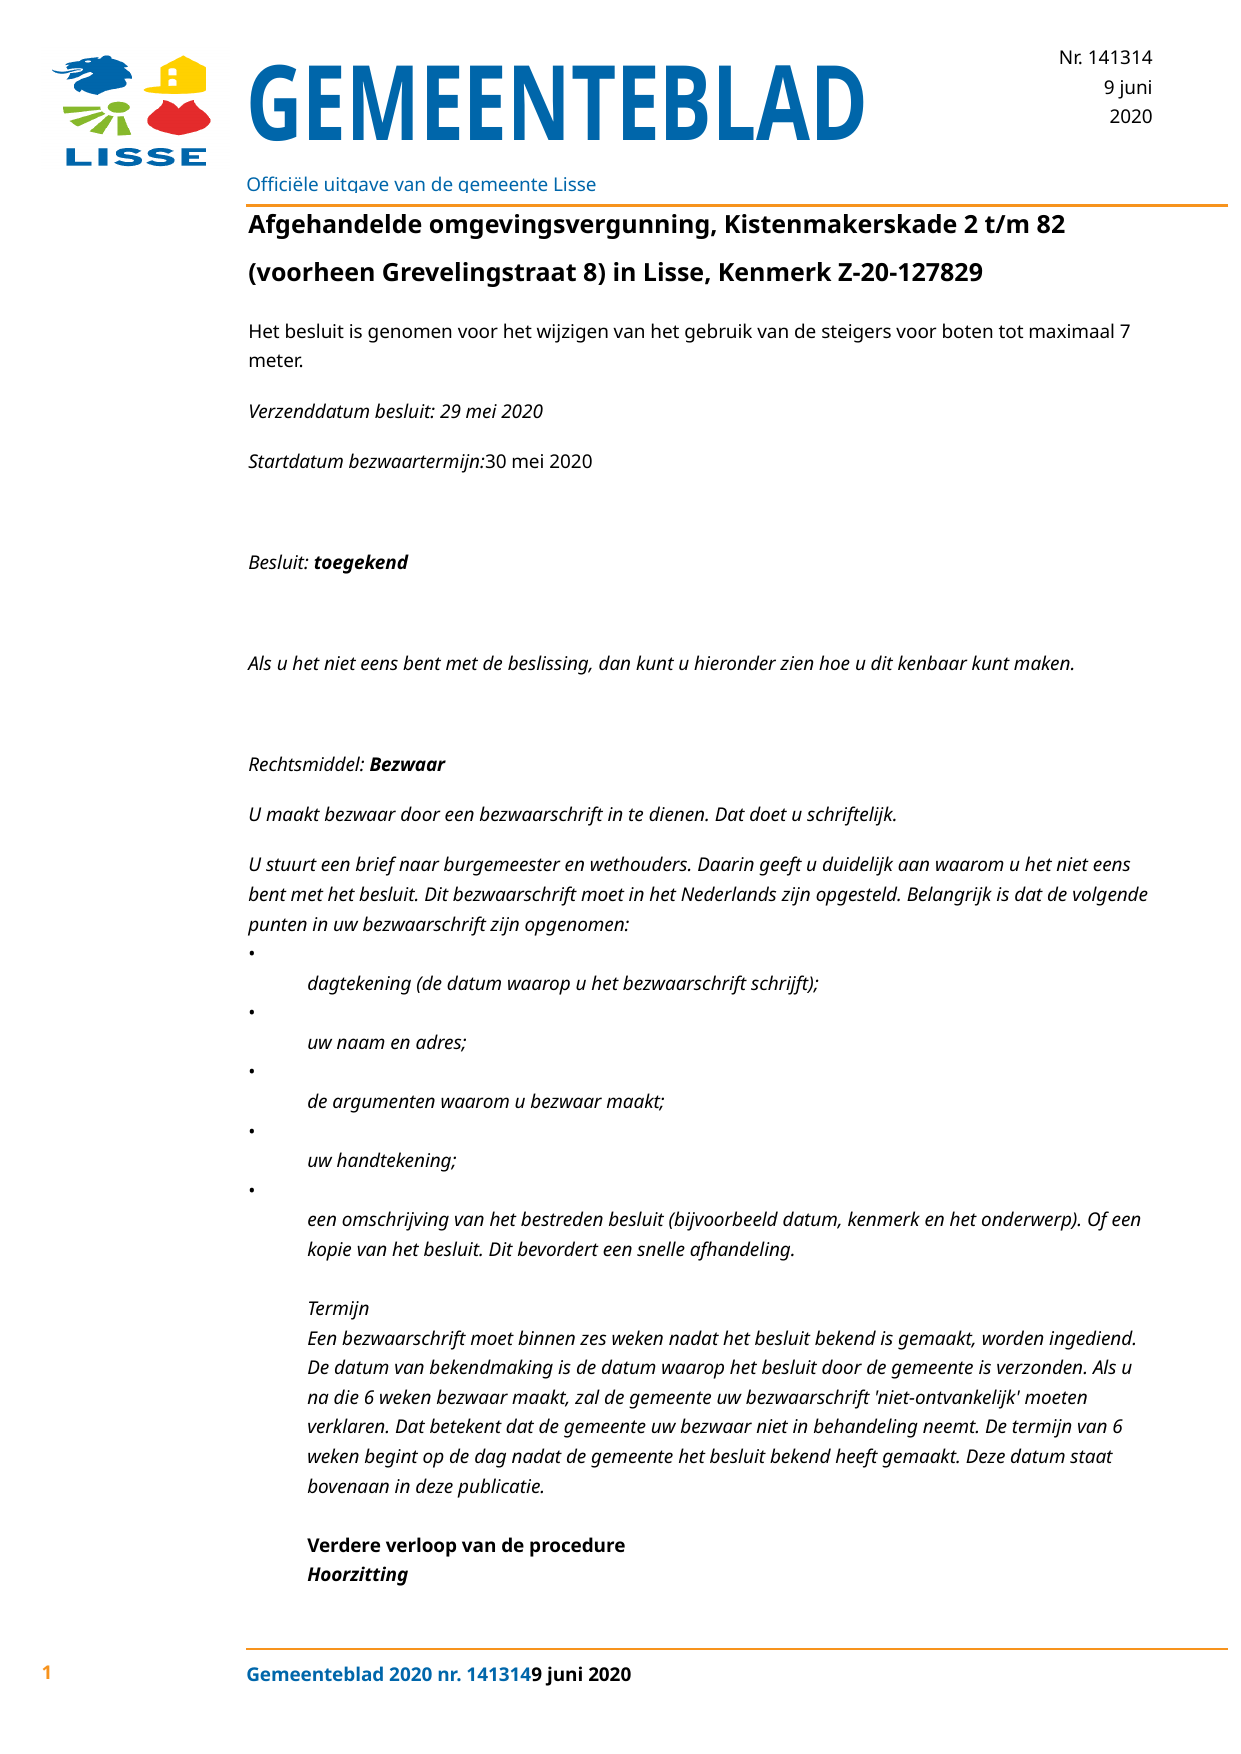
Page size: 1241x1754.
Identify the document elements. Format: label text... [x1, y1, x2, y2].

list Verdere verloop van de procedure [248, 1532, 1152, 1558]
text U stuurt een brief naar burgemeester en wethouders. Daarin geeft u duidelijk aan waarom u het niet eens bent met het besluit. Dit bezwaarschrift moet in het Nederlands zijn opgesteld. Belangrijk is dat de volgende punten in uw bezwaarschrift zijn opgenomen: [248, 852, 1152, 937]
list de argumenten waarom u bezwaar maakt; [248, 1088, 1152, 1114]
text Het besluit is genomen voor het wijzigen van het gebruik van de steigers voor boten tot maximaal 7 meter. [248, 318, 1152, 373]
list dagtekening (de datum waarop u het bezwaarschrift schrijft); [248, 970, 1152, 996]
text U maakt bezwaar door een bezwaarschrift in te dienen. Dat doet u schriftelijk. [248, 801, 1152, 827]
picture [41, 47, 231, 172]
list uw naam en adres; [248, 1029, 1152, 1055]
list Een bezwaarschrift moet binnen zes weken nadat het besluit bekend is gemaakt, worden ingediend. De datum van bekendmaking is de datum waarop het besluit door de gemeente is verzonden. Als u na die 6 weken bezwaar maakt, zal de gemeente uw bezwaarschrift 'niet-ontvankelijk' moeten verklaren. Dat betekent dat de gemeente uw bezwaar niet in behandeling neemt. De termijn van 6 weken begint op de dag nadat de gemeente het besluit bekend heeft gemaakt. Deze datum staat bovenaan in deze publicatie. [248, 1325, 1152, 1499]
text Startdatum bezwaartermijn:30 mei 2020 [248, 448, 1152, 474]
text Rechtsmiddel: Bezwaar [248, 751, 1152, 777]
text Als u het niet eens bent met de beslissing, dan kunt u hieronder zien hoe u dit kenbaar kunt maken. [248, 650, 1152, 676]
text Verzenddatum besluit: 29 mei 2020 [248, 398, 1152, 424]
list Hoorzitting [248, 1562, 1152, 1587]
list Termijn [248, 1295, 1152, 1321]
list uw handtekening; [248, 1147, 1152, 1173]
text Besluit: toegekend [248, 549, 1152, 575]
list een omschrijving van het bestreden besluit (bijvoorbeeld datum, kenmerk en het onderwerp). Of een kopie van het besluit. Dit bevordert een snelle afhandeling. [248, 1207, 1152, 1262]
text Afgehandelde omgevingsvergunning, Kistenmakerskade 2 t/m 82 (voorheen Grevelingstraat 8) in Lisse, Kenmerk Z-20-127829 [248, 207, 1152, 288]
